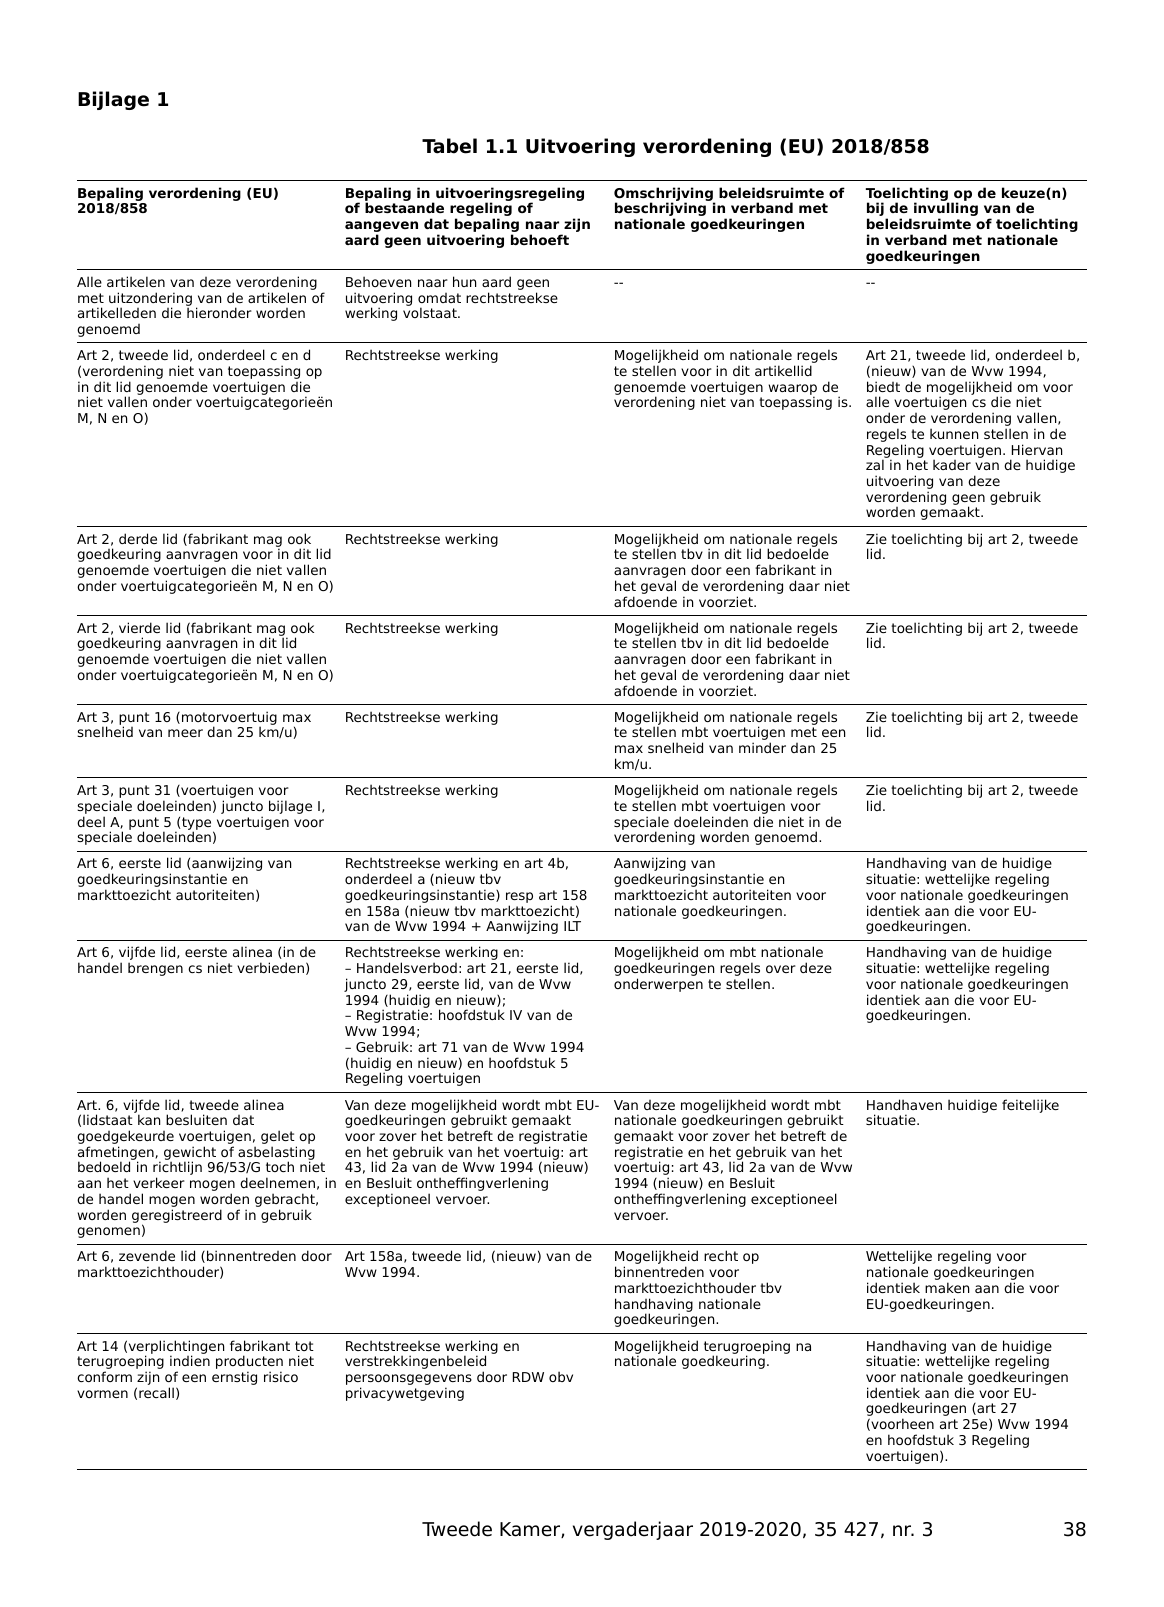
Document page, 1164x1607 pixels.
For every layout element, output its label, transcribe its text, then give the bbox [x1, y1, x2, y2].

table_cell -- [608, 270, 860, 342]
table_cell Rechtstreekse werking [339, 778, 608, 851]
table_cell Handhaven huidige feitelijke situatie. [860, 1093, 1087, 1243]
table_cell Alle artikelen van deze verordening met uitzondering van de artikelen of artikelleden die hieronder worden genoemd [77, 270, 338, 342]
table_cell Rechtstreekse werking [339, 527, 608, 615]
table_cell Mogelijkheid om nationale regels te stellen tbv in dit lid bedoelde aanvragen door een fabrikant in het geval de verordening daar niet afdoende in voorziet. [608, 616, 860, 704]
table_cell Art 3, punt 31 (voertuigen voor speciale doeleinden) juncto bijlage I, deel A, punt 5 (type voertuigen voor speciale doeleinden) [77, 778, 338, 851]
table_header Toelichting op de keuze(n) bij de invulling van de beleidsruimte of toelichting in verband met nationale goedkeuringen [860, 181, 1087, 269]
table_cell Aanwijzing van goedkeuringsinstantie en markttoezicht autoriteiten voor nationale goedkeuringen. [608, 852, 860, 939]
table_cell Handhaving van de huidige situatie: wettelijke regeling voor nationale goedkeuringen identiek aan die voor EU-goedkeuringen. [860, 941, 1087, 1092]
table_cell Mogelijkheid recht op binnentreden voor markttoezichthouder tbv handhaving nationale goedkeuringen. [608, 1245, 860, 1333]
table_cell Art. 6, vijfde lid, tweede alinea (lidstaat kan besluiten dat goedgekeurde voertuigen, gelet op afmetingen, gewicht of asbelasting bedoeld in richtlijn 96/53/G toch niet aan het verkeer mogen deelnemen, in de handel mogen worden gebracht, worden geregistreerd of in gebruik genomen) [77, 1093, 338, 1243]
table_cell Art 3, punt 16 (motorvoertuig max snelheid van meer dan 25 km/u) [77, 705, 338, 777]
table_cell Rechtstreekse werking [339, 616, 608, 704]
table_cell Art 2, derde lid (fabrikant mag ook goedkeuring aanvragen voor in dit lid genoemde voertuigen die niet vallen onder voertuigcategorieën M, N en O) [77, 527, 338, 615]
table_cell Zie toelichting bij art 2, tweede lid. [860, 616, 1087, 704]
table_cell Mogelijkheid om nationale regels te stellen mbt voertuigen met een max snelheid van minder dan 25 km/u. [608, 705, 860, 777]
table_cell Rechtstreekse werking [339, 343, 608, 526]
table_cell Behoeven naar hun aard geen uitvoering omdat rechtstreekse werking volstaat. [339, 270, 608, 342]
table_header Omschrijving beleidsruimte of beschrijving in verband met nationale goedkeuringen [608, 181, 860, 269]
table_cell Art 21, tweede lid, onderdeel b, (nieuw) van de Wvw 1994, biedt de mogelijkheid om voor alle voertuigen cs die niet onder de verordening vallen, regels te kunnen stellen in de Regeling voertuigen. Hiervan zal in het kader van de huidige uitvoering van deze verordening geen gebruik worden gemaakt. [860, 343, 1087, 526]
table_cell Mogelijkheid om nationale regels te stellen tbv in dit lid bedoelde aanvragen door een fabrikant in het geval de verordening daar niet afdoende in voorziet. [608, 527, 860, 615]
subtitle Bijlage 1 [77, 89, 1087, 111]
table_cell Zie toelichting bij art 2, tweede lid. [860, 527, 1087, 615]
table_cell Zie toelichting bij art 2, tweede lid. [860, 705, 1087, 777]
table_cell Handhaving van de huidige situatie: wettelijke regeling voor nationale goedkeuringen identiek aan die voor EU-goedkeuringen (art 27 (voorheen art 25e) Wvw 1994 en hoofdstuk 3 Regeling voertuigen). [860, 1334, 1087, 1469]
table_cell Art 6, zevende lid (binnentreden door markttoezichthouder) [77, 1245, 338, 1333]
table_cell Mogelijkheid om nationale regels te stellen voor in dit artikellid genoemde voertuigen waarop de verordening niet van toepassing is. [608, 343, 860, 526]
table_header Bepaling in uitvoeringsregeling of bestaande regeling of aangeven dat bepaling naar zijn aard geen uitvoering behoeft [339, 181, 608, 269]
table_cell Mogelijkheid om mbt nationale goedkeuringen regels over deze onderwerpen te stellen. [608, 941, 860, 1092]
table_cell -- [860, 270, 1087, 342]
table_cell Art 2, tweede lid, onderdeel c en d (verordening niet van toepassing op in dit lid genoemde voertuigen die niet vallen onder voertuigcategorieën M, N en O) [77, 343, 338, 526]
table_cell Van deze mogelijkheid wordt mbt EU-goedkeuringen gebruikt gemaakt voor zover het betreft de registratie en het gebruik van het voertuig: art 43, lid 2a van de Wvw 1994 (nieuw) en Besluit ontheffingverlening exceptioneel vervoer. [339, 1093, 608, 1243]
table_cell Zie toelichting bij art 2, tweede lid. [860, 778, 1087, 851]
table_cell Art 6, eerste lid (aanwijzing van goedkeuringsinstantie en markttoezicht autoriteiten) [77, 852, 338, 939]
table_cell Mogelijkheid om nationale regels te stellen mbt voertuigen voor speciale doeleinden die niet in de verordening worden genoemd. [608, 778, 860, 851]
table_cell Rechtstreekse werking en art 4b, onderdeel a (nieuw tbv goedkeuringsinstantie) resp art 158 en 158a (nieuw tbv markttoezicht) van de Wvw 1994 + Aanwijzing ILT [339, 852, 608, 939]
table_cell Rechtstreekse werking en verstrekkingenbeleid persoonsgegevens door RDW obv privacywetgeving [339, 1334, 608, 1469]
table_cell Art 14 (verplichtingen fabrikant tot terugroeping indien producten niet conform zijn of een ernstig risico vormen (recall) [77, 1334, 338, 1469]
table_cell Rechtstreekse werking en: – Handelsverbod: art 21, eerste lid, juncto 29, eerste lid, van de Wvw 1994 (huidig en nieuw); – Registratie: hoofdstuk IV van de Wvw 1994; – Gebruik: art 71 van de Wvw 1994 (huidig en nieuw) en hoofdstuk 5 Regeling voertuigen [339, 941, 608, 1092]
table_cell Mogelijkheid terugroeping na nationale goedkeuring. [608, 1334, 860, 1469]
table_cell Wettelijke regeling voor nationale goedkeuringen identiek maken aan die voor EU-goedkeuringen. [860, 1245, 1087, 1333]
table_cell Art 158a, tweede lid, (nieuw) van de Wvw 1994. [339, 1245, 608, 1333]
table_cell Art 2, vierde lid (fabrikant mag ook goedkeuring aanvragen in dit lid genoemde voertuigen die niet vallen onder voertuigcategorieën M, N en O) [77, 616, 338, 704]
table_cell Van deze mogelijkheid wordt mbt nationale goedkeuringen gebruikt gemaakt voor zover het betreft de registratie en het gebruik van het voertuig: art 43, lid 2a van de Wvw 1994 (nieuw) en Besluit ontheffingverlening exceptioneel vervoer. [608, 1093, 860, 1243]
table_cell Art 6, vijfde lid, eerste alinea (in de handel brengen cs niet verbieden) [77, 941, 338, 1092]
table_cell Rechtstreekse werking [339, 705, 608, 777]
table_header Bepaling verordening (EU) 2018/858 [77, 181, 338, 269]
table_cell Handhaving van de huidige situatie: wettelijke regeling voor nationale goedkeuringen identiek aan die voor EU-goedkeuringen. [860, 852, 1087, 939]
subtitle Tabel 1.1 Uitvoering verordening (EU) 2018/858 [422, 136, 1087, 158]
